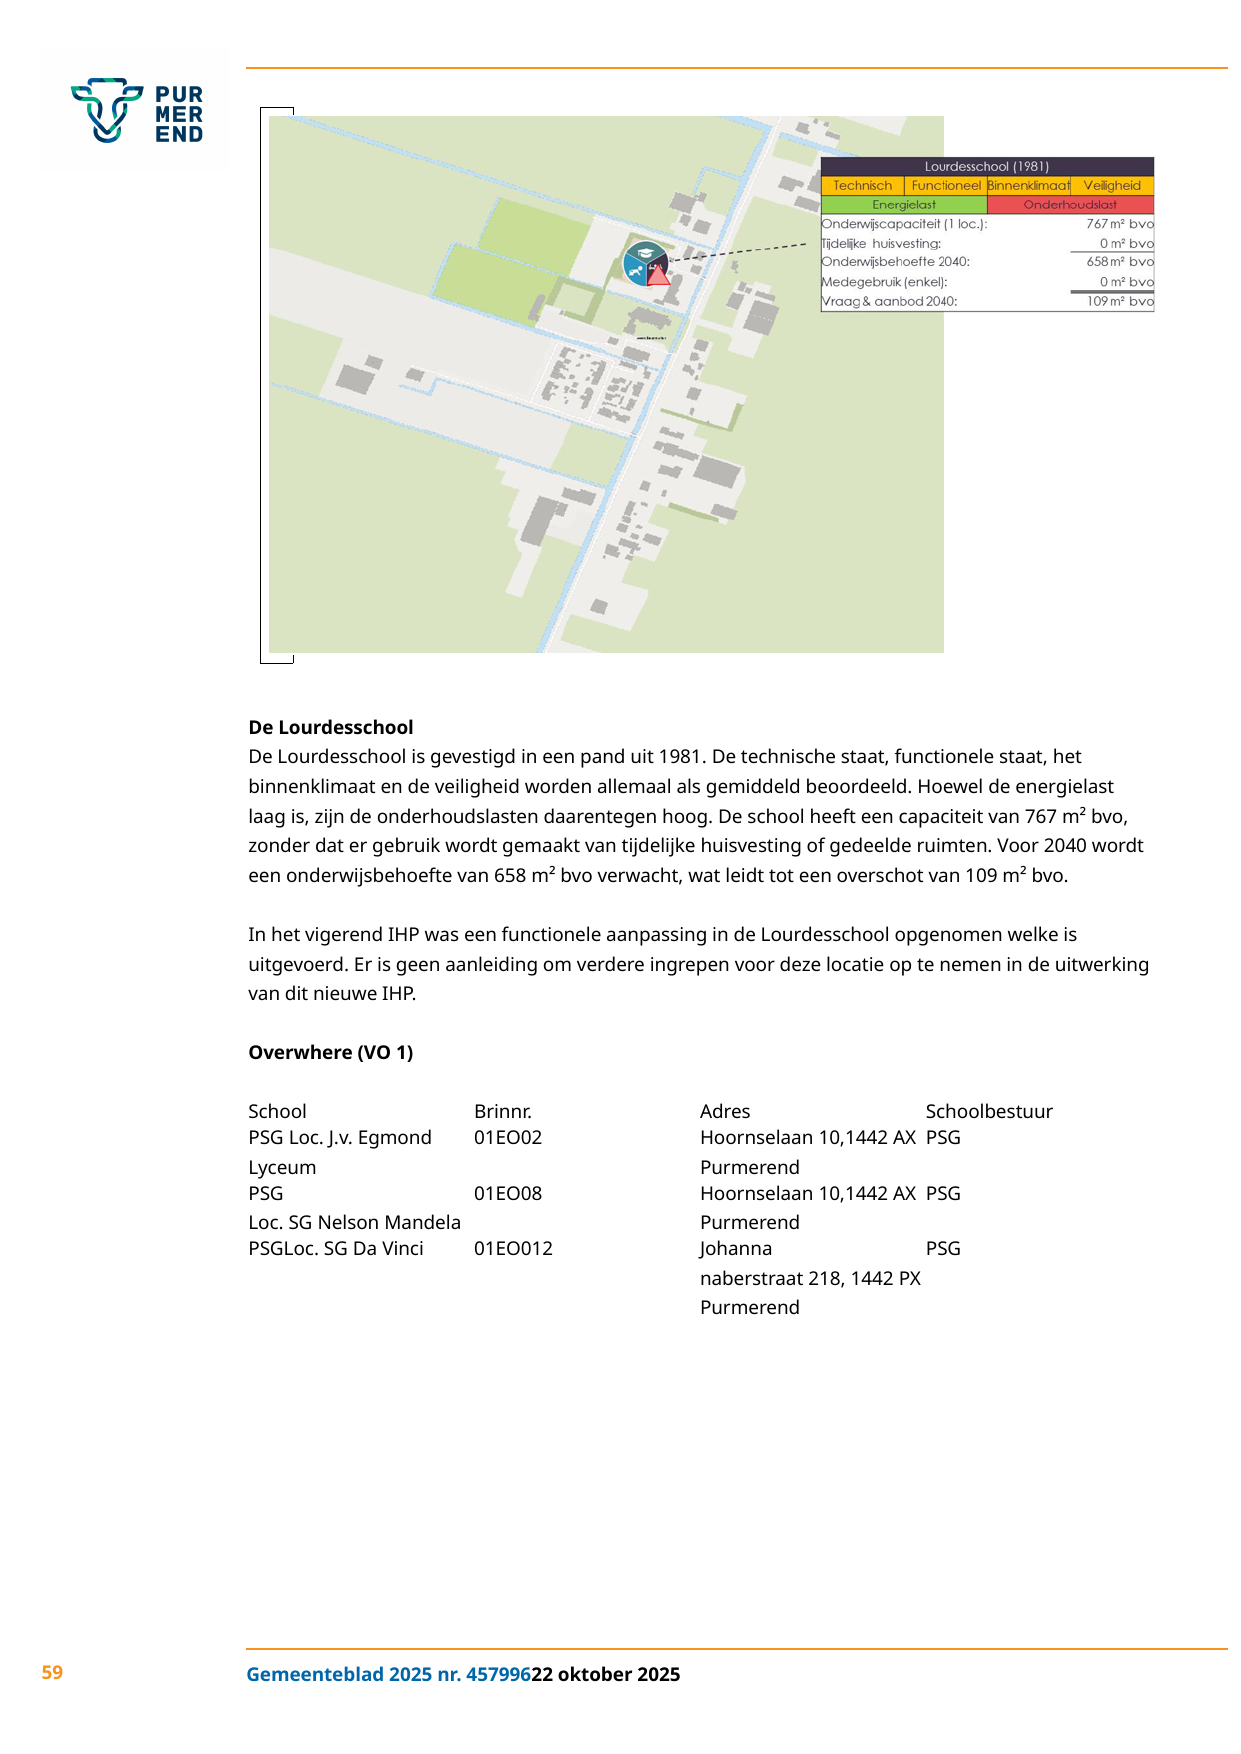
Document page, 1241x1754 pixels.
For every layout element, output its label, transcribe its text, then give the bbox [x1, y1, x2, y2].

table_header Schoolbestuur [926, 1099, 1152, 1124]
table_header School [248, 1099, 474, 1124]
table_header Brinnr. [474, 1099, 700, 1124]
table_cell PSG [926, 1180, 1152, 1235]
table_cell PSG Loc. SG Nelson Mandela [248, 1180, 474, 1235]
text De Lourdesschool [248, 714, 1152, 740]
picture [268, 115, 1155, 655]
text Overwhere (VO 1) [248, 1039, 1152, 1065]
table_cell Johanna naberstraat 218, 1442 PX Purmerend [700, 1235, 926, 1320]
text In het vigerend IHP was een functionele aanpassing in de Lourdesschool opgenomen welke is uitgevoerd. Er is geen aanleiding om verdere ingrepen voor deze locatie op te nemen in de uitwerking van dit nieuwe IHP. [248, 921, 1152, 1006]
table_cell 01EO02 [474, 1125, 700, 1180]
table_cell PSGLoc. SG Da Vinci [248, 1235, 474, 1320]
picture [41, 47, 231, 172]
table_cell 01EO012 [474, 1235, 700, 1320]
table_cell 01EO08 [474, 1180, 700, 1235]
table_cell PSG [926, 1235, 1152, 1320]
table_cell PSG Loc. J.v. Egmond Lyceum [248, 1125, 474, 1180]
text De Lourdesschool is gevestigd in een pand uit 1981. De technische staat, functionele staat, het binnenklimaat en de veiligheid worden allemaal als gemiddeld beoordeeld. Hoewel de energielast laag is, zijn de onderhoudslasten daarentegen hoog. De school heeft een capaciteit van 767 m² bvo, zonder dat er gebruik wordt gemaakt van tijdelijke huisvesting of gedeelde ruimten. Voor 2040 wordt een onderwijsbehoefte van 658 m² bvo verwacht, wat leidt tot een overschot van 109 m² bvo. [248, 744, 1152, 888]
table_cell Hoornselaan 10,1442 AX Purmerend [700, 1180, 926, 1235]
table_cell Hoornselaan 10,1442 AX Purmerend [700, 1125, 926, 1180]
table_header Adres [700, 1099, 926, 1124]
table_cell PSG [926, 1125, 1152, 1180]
